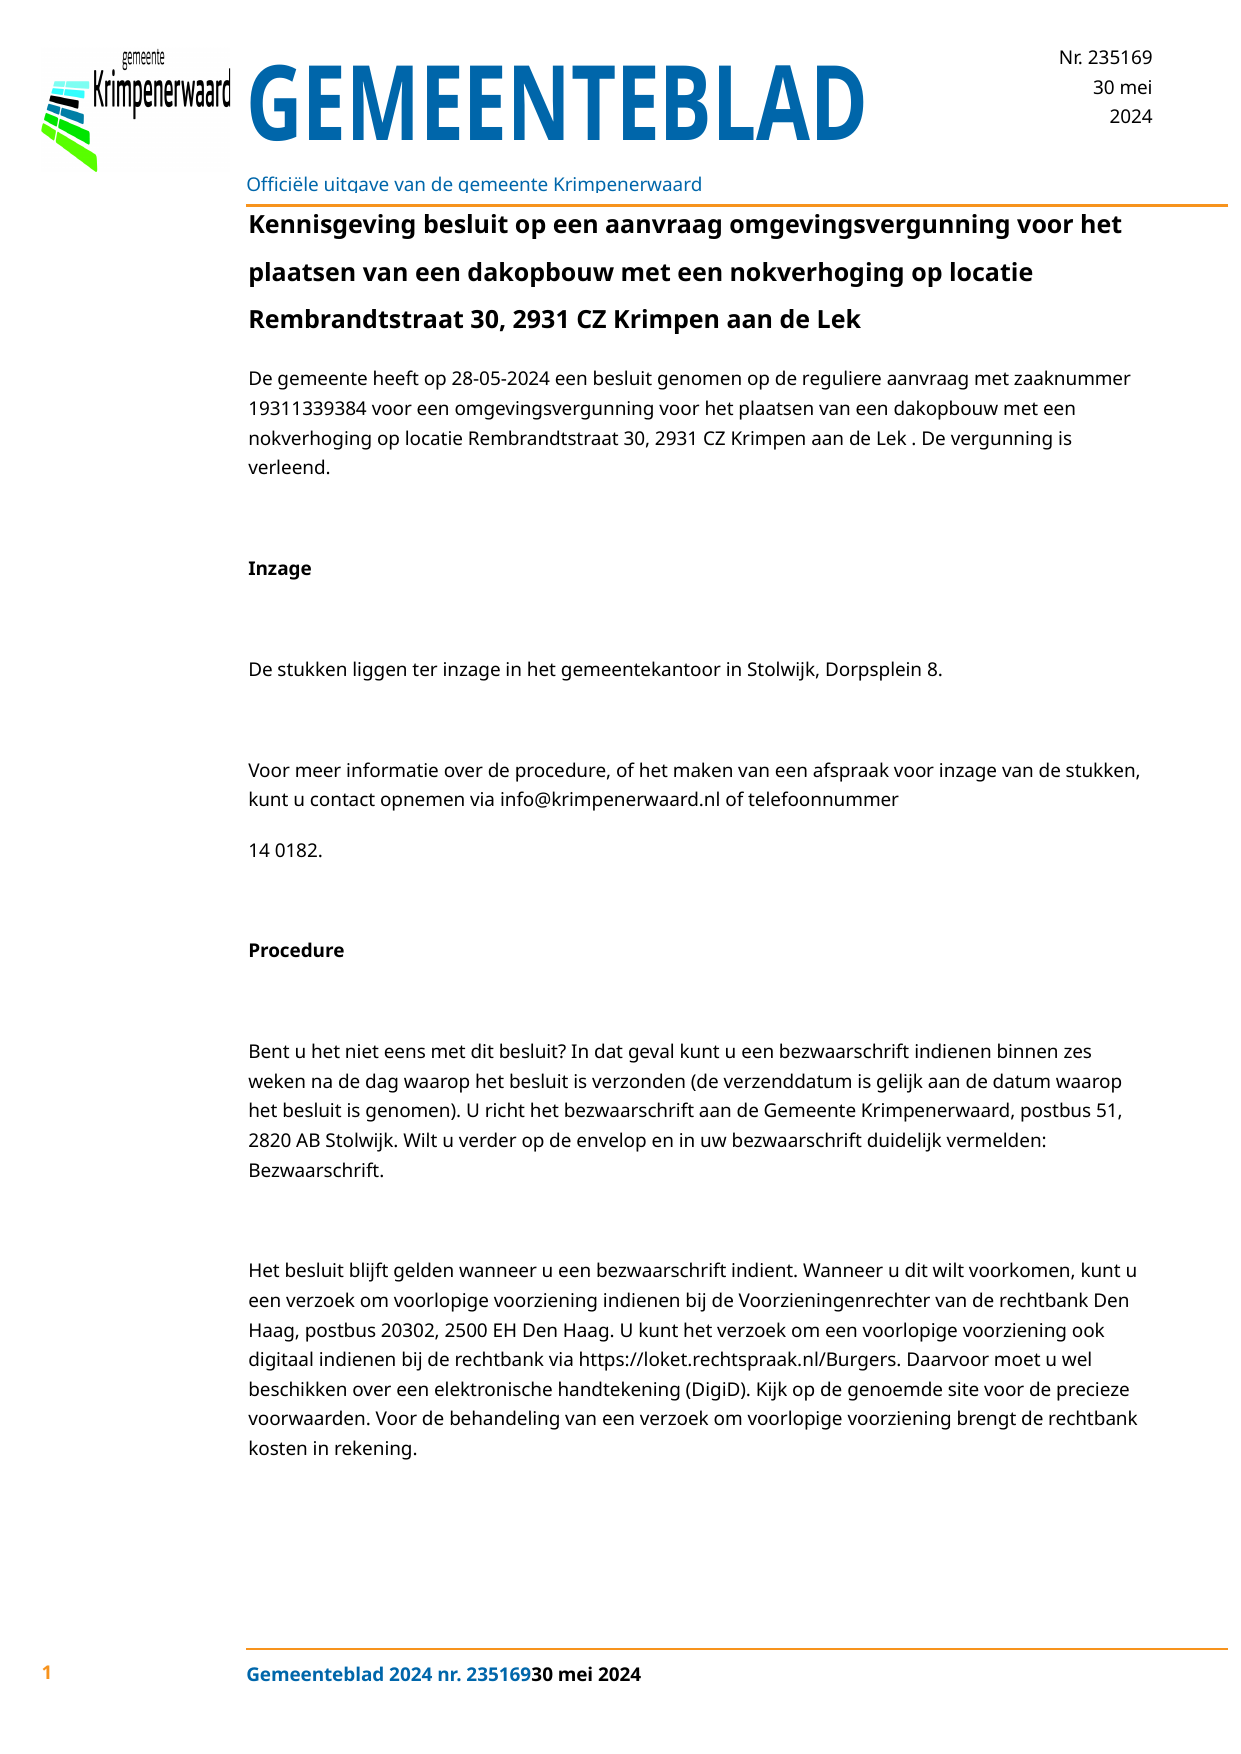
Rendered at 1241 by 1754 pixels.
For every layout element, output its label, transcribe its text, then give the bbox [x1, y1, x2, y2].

text De gemeente heeft op 28-05-2024 een besluit genomen op de reguliere aanvraag met zaaknummer 19311339384 voor een omgevingsvergunning voor het plaatsen van een dakopbouw met een nokverhoging op locatie Rembrandtstraat 30, 2931 CZ Krimpen aan de Lek . De vergunning is verleend. [248, 366, 1152, 480]
text Het besluit blijft gelden wanneer u een bezwaarschrift indient. Wanneer u dit wilt voorkomen, kunt u een verzoek om voorlopige voorziening indienen bij de Voorzieningenrechter van de rechtbank Den Haag, postbus 20302, 2500 EH Den Haag. U kunt het verzoek om een voorlopige voorziening ook digitaal indienen bij de rechtbank via https://loket.rechtspraak.nl/Burgers. Daarvoor moet u wel beschikken over een elektronische handtekening (DigiD). Kijk op de genoemde site voor de precieze voorwaarden. Voor de behandeling van een verzoek om voorlopige voorziening brengt de rechtbank kosten in rekening. [248, 1258, 1152, 1461]
picture [41, 47, 231, 172]
text Bent u het niet eens met dit besluit? In dat geval kunt u een bezwaarschrift indienen binnen zes weken na de dag waarop het besluit is verzonden (de verzenddatum is gelijk aan de datum waarop het besluit is genomen). U richt het bezwaarschrift aan de Gemeente Krimpenerwaard, postbus 51, 2820 AB Stolwijk. Wilt u verder op de envelop en in uw bezwaarschrift duidelijk vermelden: Bezwaarschrift. [248, 1038, 1152, 1182]
text Voor meer informatie over de procedure, of het maken van een afspraak voor inzage van de stukken, kunt u contact opnemen via info@krimpenerwaard.nl of telefoonnummer [248, 757, 1152, 812]
text De stukken liggen ter inzage in het gemeentekantoor in Stolwijk, Dorpsplein 8. [248, 656, 1152, 682]
text Kennisgeving besluit op een aanvraag omgevingsvergunning voor het plaatsen van een dakopbouw met een nokverhoging op locatie Rembrandtstraat 30, 2931 CZ Krimpen aan de Lek [248, 207, 1152, 336]
text Inzage [248, 555, 1152, 581]
text 14 0182. [248, 837, 1152, 862]
text Procedure [248, 938, 1152, 963]
